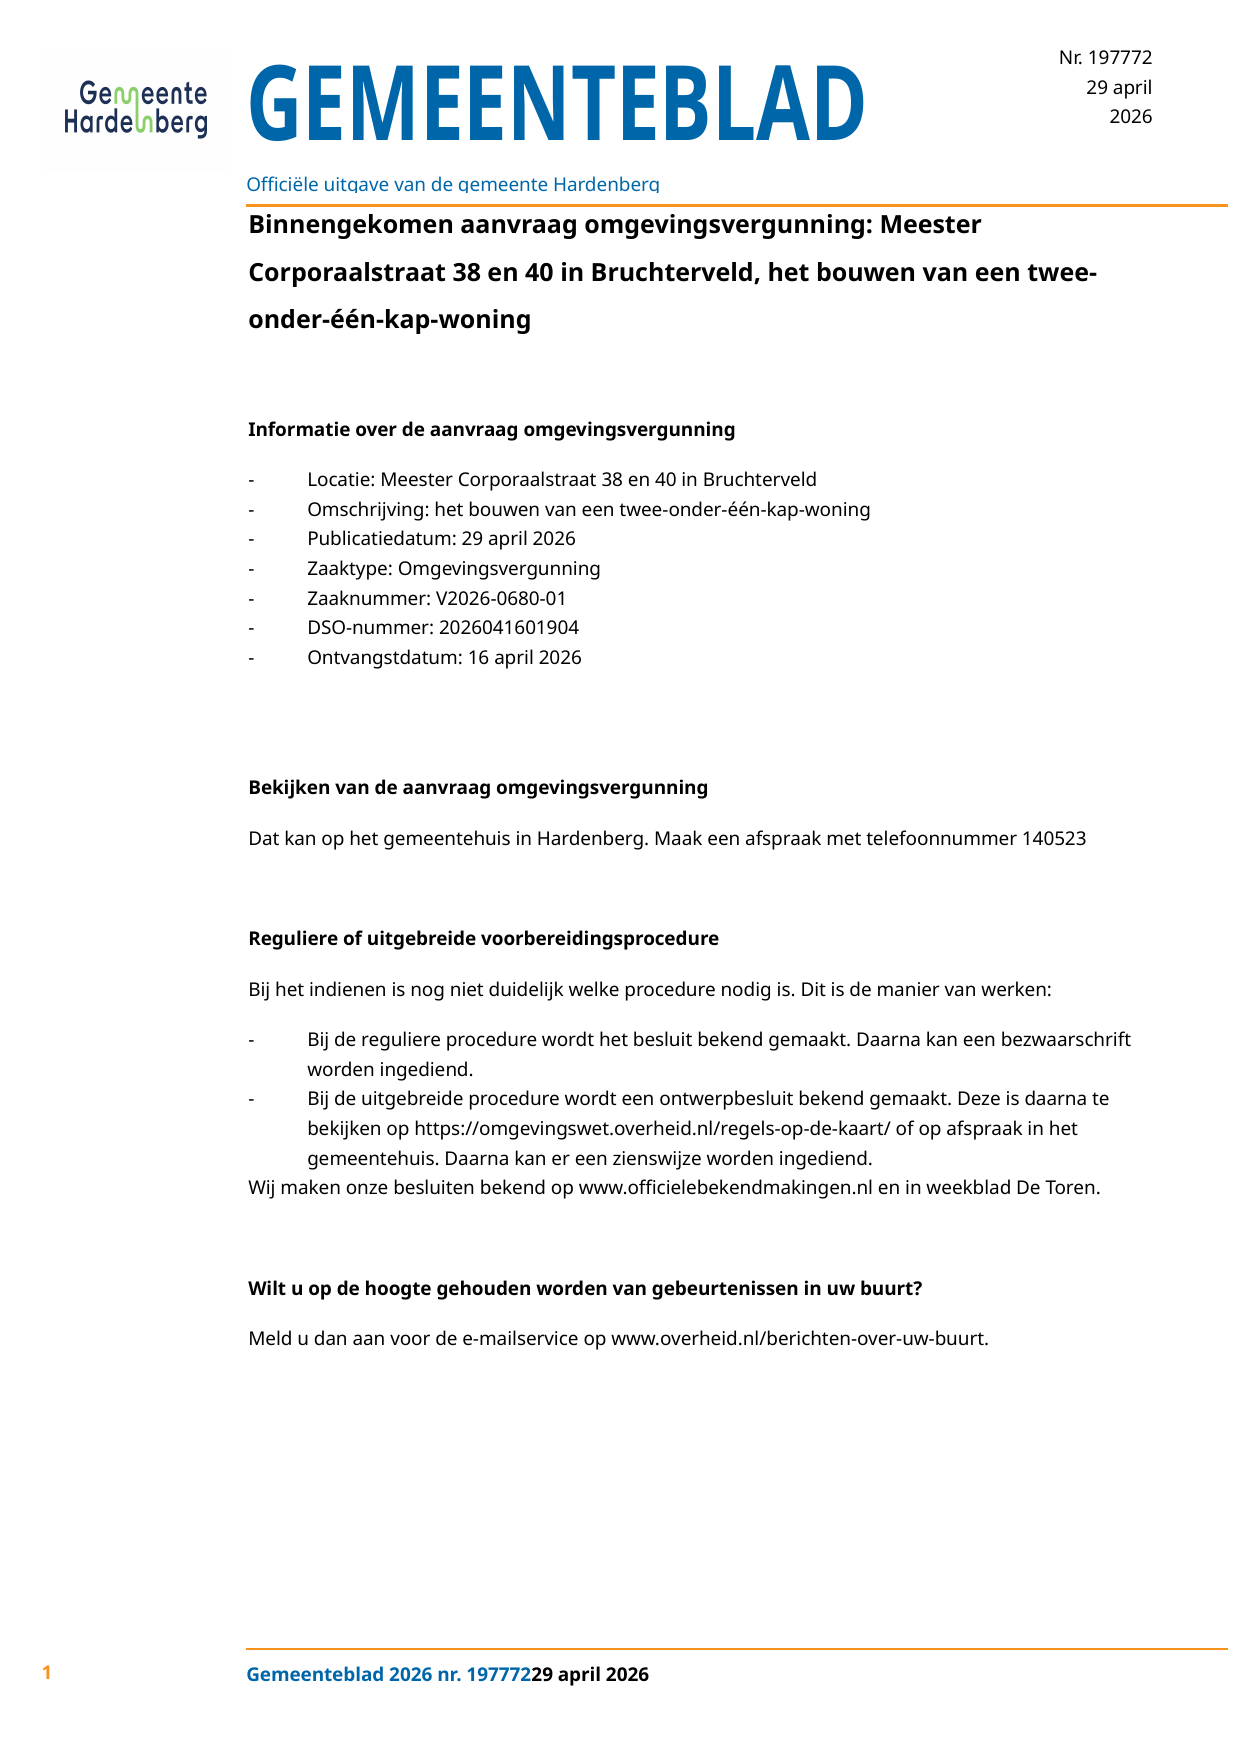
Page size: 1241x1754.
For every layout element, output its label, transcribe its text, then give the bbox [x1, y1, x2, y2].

text Wij maken onze besluiten bekend op www.officielebekendmakingen.nl en in weekblad De Toren. [248, 1174, 1152, 1200]
list Locatie: Meester Corporaalstraat 38 en 40 in Bruchterveld [248, 466, 1152, 492]
list Zaaknummer: V2026-0680-01 [248, 585, 1152, 610]
list Bij de reguliere procedure wordt het besluit bekend gemaakt. Daarna kan een bezwaarschrift worden ingediend. [248, 1026, 1152, 1082]
text Binnengekomen aanvraag omgevingsvergunning: Meester Corporaalstraat 38 en 40 in Bruchterveld, het bouwen van een twee-onder-één-kap-woning [248, 207, 1152, 336]
list Publicatiedatum: 29 april 2026 [248, 526, 1152, 551]
list DSO-nummer: 2026041601904 [248, 614, 1152, 640]
text Bekijken van de aanvraag omgevingsvergunning [248, 774, 1152, 800]
text Reguliere of uitgebreide voorbereidingsprocedure [248, 926, 1152, 951]
picture [41, 47, 231, 172]
text Dat kan op het gemeentehuis in Hardenberg. Maak een afspraak met telefoonnummer 140523 [248, 825, 1152, 850]
text Wilt u op de hoogte gehouden worden van gebeurtenissen in uw buurt? [248, 1275, 1152, 1301]
list Bij de uitgebreide procedure wordt een ontwerpbesluit bekend gemaakt. Deze is daarna te bekijken op https://omgevingswet.overheid.nl/regels-op-de-kaart/ of op afspraak in het gemeentehuis. Daarna kan er een zienswijze worden ingediend. [248, 1086, 1152, 1170]
text Bij het indienen is nog niet duidelijk welke procedure nodig is. Dit is de manier van werken: [248, 976, 1152, 1002]
text Informatie over de aanvraag omgevingsvergunning [248, 416, 1152, 442]
list Zaaktype: Omgevingsvergunning [248, 555, 1152, 581]
text Meld u dan aan voor de e-mailservice op www.overheid.nl/berichten-over-uw-buurt. [248, 1326, 1152, 1351]
list Omschrijving: het bouwen van een twee-onder-één-kap-woning [248, 496, 1152, 522]
list Ontvangstdatum: 16 april 2026 [248, 644, 1152, 669]
